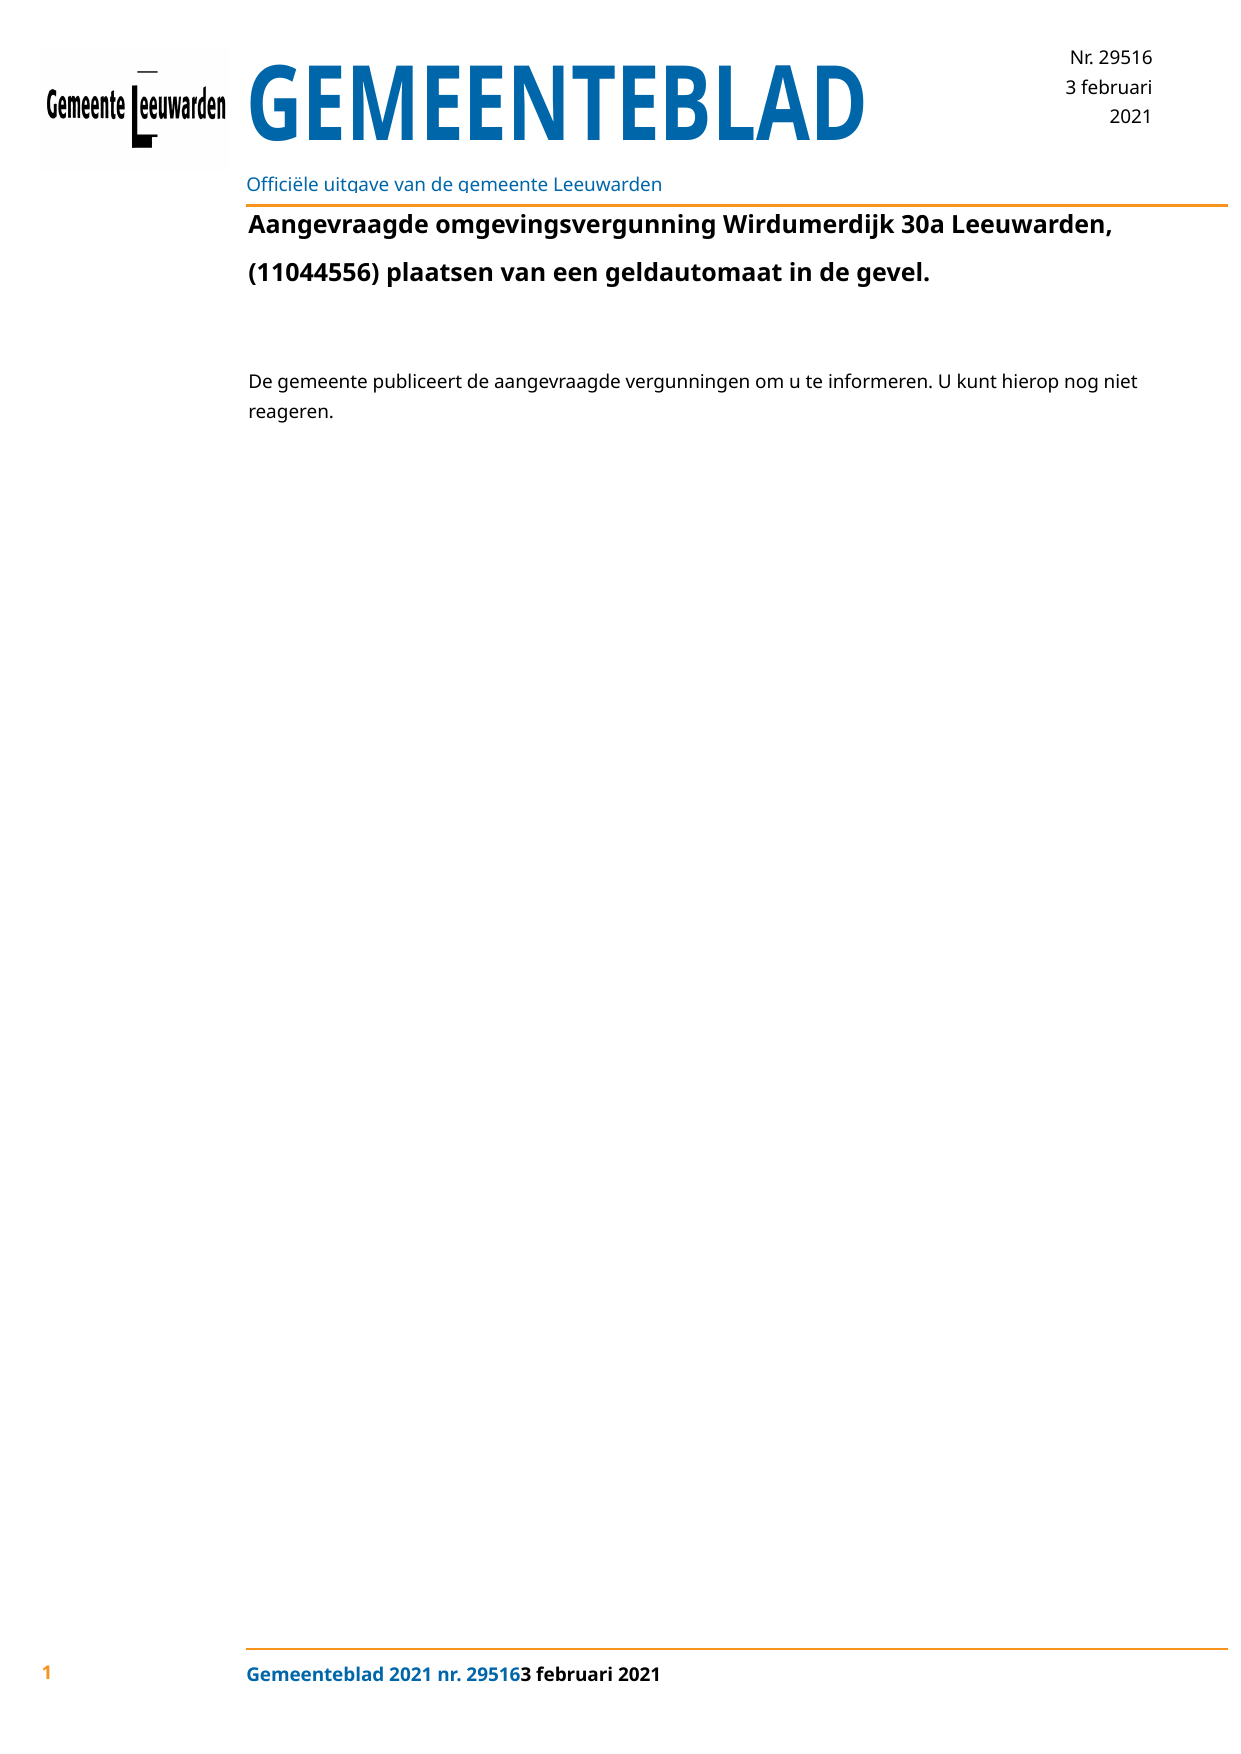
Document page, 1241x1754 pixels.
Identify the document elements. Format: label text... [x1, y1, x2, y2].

picture [41, 47, 231, 172]
text De gemeente publiceert de aangevraagde vergunningen om u te informeren. U kunt hierop nog niet reageren. [248, 368, 1152, 424]
text Aangevraagde omgevingsvergunning Wirdumerdijk 30a Leeuwarden, (11044556) plaatsen van een geldautomaat in de gevel. [248, 207, 1152, 288]
